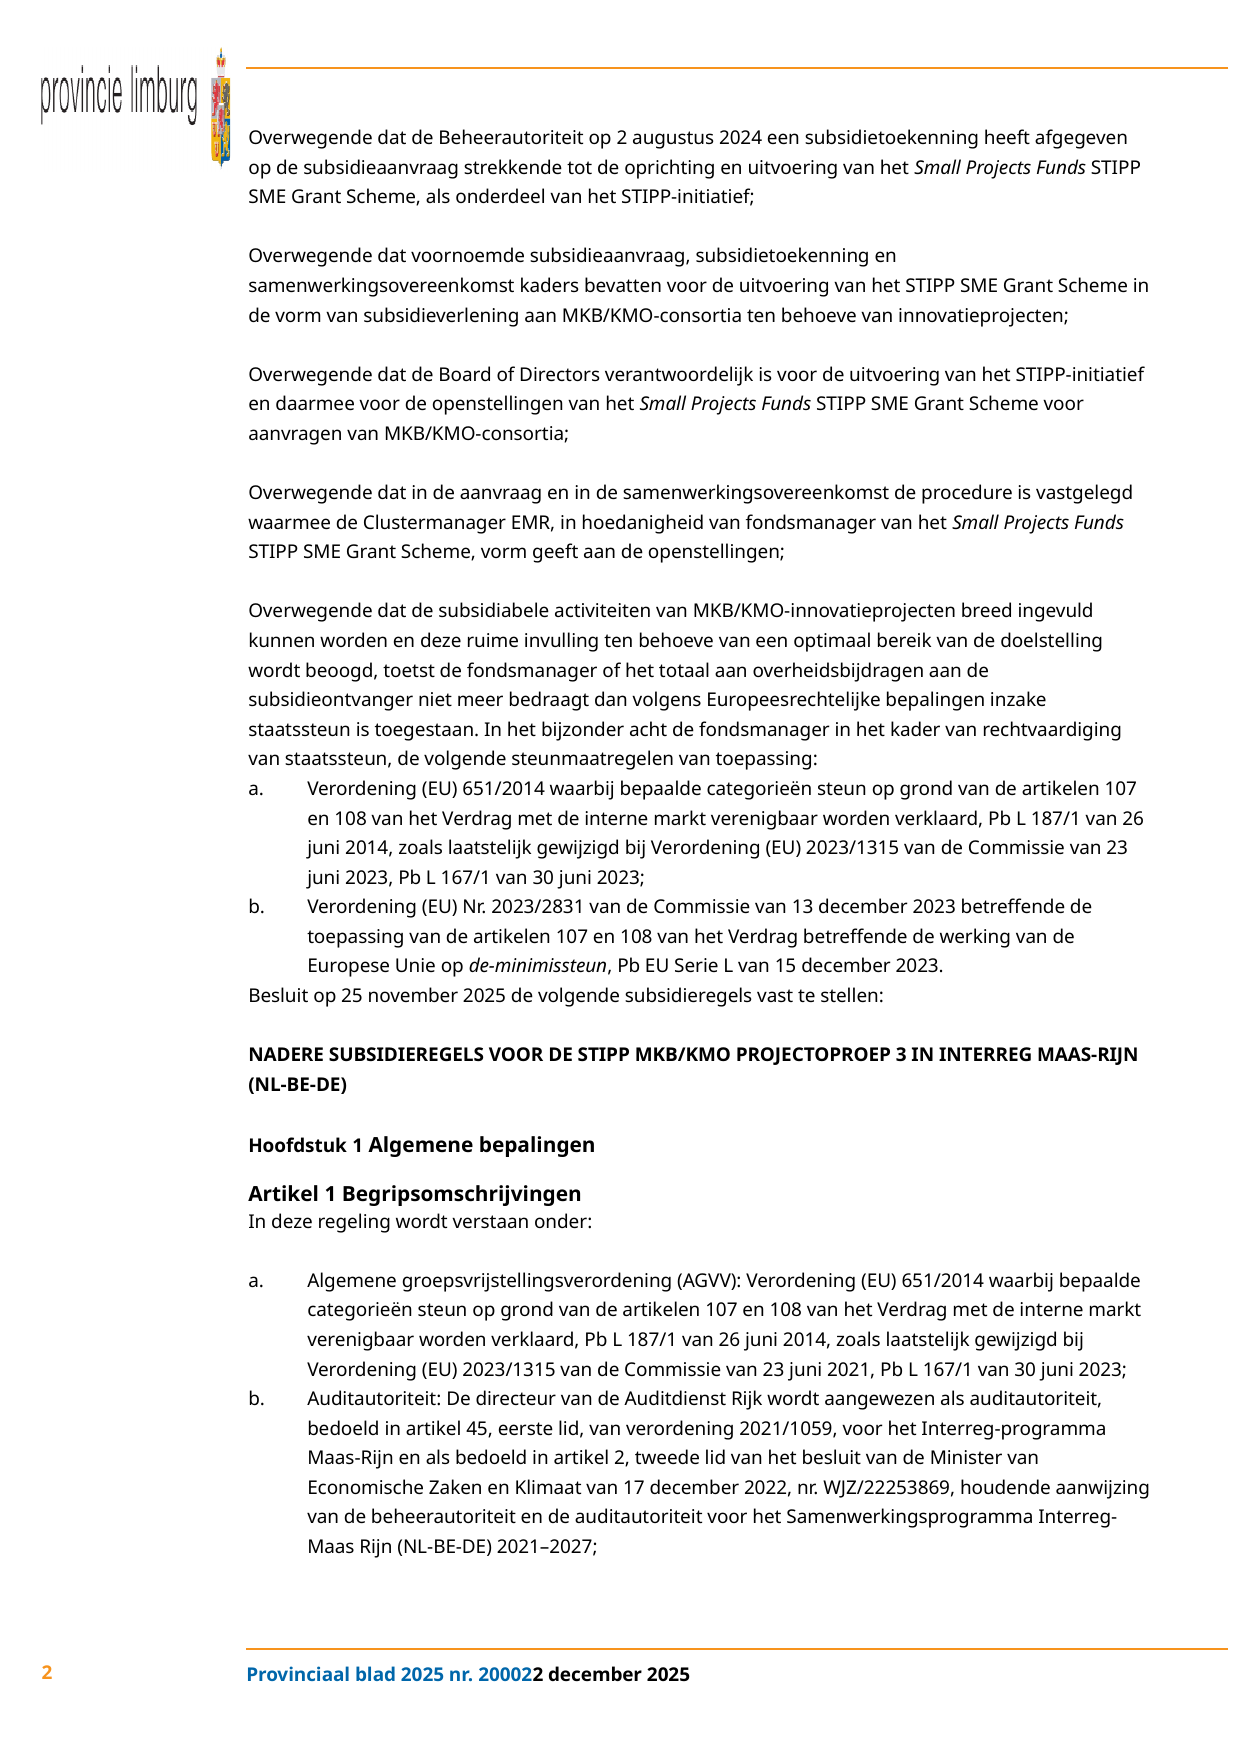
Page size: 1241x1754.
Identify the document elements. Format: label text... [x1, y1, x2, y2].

text Overwegende dat de Board of Directors verantwoordelijk is voor de uitvoering van het STIPP-initiatief en daarmee voor de openstellingen van het Small Projects Funds STIPP SME Grant Scheme voor aanvragen van MKB/KMO-consortia; [248, 361, 1152, 446]
text Overwegende dat de Beheerautoriteit op 2 augustus 2024 een subsidietoekenning heeft afgegeven op de subsidieaanvraag strekkende tot de oprichting en uitvoering van het Small Projects Funds STIPP SME Grant Scheme, als onderdeel van het STIPP-initiatief; [248, 124, 1152, 209]
list Algemene groepsvrijstellingsverordening (AGVV): Verordening (EU) 651/2014 waarbij bepaalde categorieën steun op grond van de artikelen 107 en 108 van het Verdrag met de interne markt verenigbaar worden verklaard, Pb L 187/1 van 26 juni 2014, zoals laatstelijk gewijzigd bij Verordening (EU) 2023/1315 van de Commissie van 23 juni 2021, Pb L 167/1 van 30 juni 2023; [248, 1267, 1152, 1382]
text Overwegende dat de subsidiabele activiteiten van MKB/KMO-innovatieprojecten breed ingevuld kunnen worden en deze ruime invulling ten behoeve van een optimaal bereik van de doelstelling wordt beoogd, toetst de fondsmanager of het totaal aan overheidsbijdragen aan de subsidieontvanger niet meer bedraagt dan volgens Europeesrechtelijke bepalingen inzake staatssteun is toegestaan. In het bijzonder acht de fondsmanager in het kader van rechtvaardiging van staatssteun, de volgende steunmaatregelen van toepassing: [248, 598, 1152, 771]
list Auditautoriteit: De directeur van de Auditdienst Rijk wordt aangewezen als auditautoriteit, bedoeld in artikel 45, eerste lid, van verordening 2021/1059, voor het Interreg-programma Maas-Rijn en als bedoeld in artikel 2, tweede lid van het besluit van de Minister van Economische Zaken en Klimaat van 17 december 2022, nr. WJZ/22253869, houdende aanwijzing van de beheerautoriteit en de auditautoriteit voor het Samenwerkingsprogramma Interreg- Maas Rijn (NL-BE-DE) 2021–2027; [248, 1385, 1152, 1559]
text Hoofdstuk 1 Algemene bepalingen [248, 1130, 1152, 1159]
text In deze regeling wordt verstaan onder: [248, 1208, 1152, 1234]
text Overwegende dat in de aanvraag en in de samenwerkingsovereenkomst de procedure is vastgelegd waarmee de Clustermanager EMR, in hoedanigheid van fondsmanager van het Small Projects Funds STIPP SME Grant Scheme, vorm geeft aan de openstellingen; [248, 479, 1152, 564]
list Verordening (EU) 651/2014 waarbij bepaalde categorieën steun op grond van de artikelen 107 en 108 van het Verdrag met de interne markt verenigbaar worden verklaard, Pb L 187/1 van 26 juni 2014, zoals laatstelijk gewijzigd bij Verordening (EU) 2023/1315 van de Commissie van 23 juni 2023, Pb L 167/1 van 30 juni 2023; [248, 775, 1152, 890]
text Artikel 1 Begripsomschrijvingen [248, 1179, 1152, 1208]
picture [41, 47, 231, 172]
list Verordening (EU) Nr. 2023/2831 van de Commissie van 13 december 2023 betreffende de toepassing van de artikelen 107 en 108 van het Verdrag betreffende de werking van de Europese Unie op de-minimissteun, Pb EU Serie L van 15 december 2023. [248, 893, 1152, 978]
text Besluit op 25 november 2025 de volgende subsidieregels vast te stellen: [248, 982, 1152, 1008]
text Overwegende dat voornoemde subsidieaanvraag, subsidietoekenning en samenwerkingsovereenkomst kaders bevatten voor de uitvoering van het STIPP SME Grant Scheme in de vorm van subsidieverlening aan MKB/KMO-consortia ten behoeve van innovatieprojecten; [248, 243, 1152, 328]
text NADERE SUBSIDIEREGELS VOOR DE STIPP MKB/KMO PROJECTOPROEP 3 IN INTERREG MAAS-RIJN (NL-BE-DE) [248, 1041, 1152, 1097]
